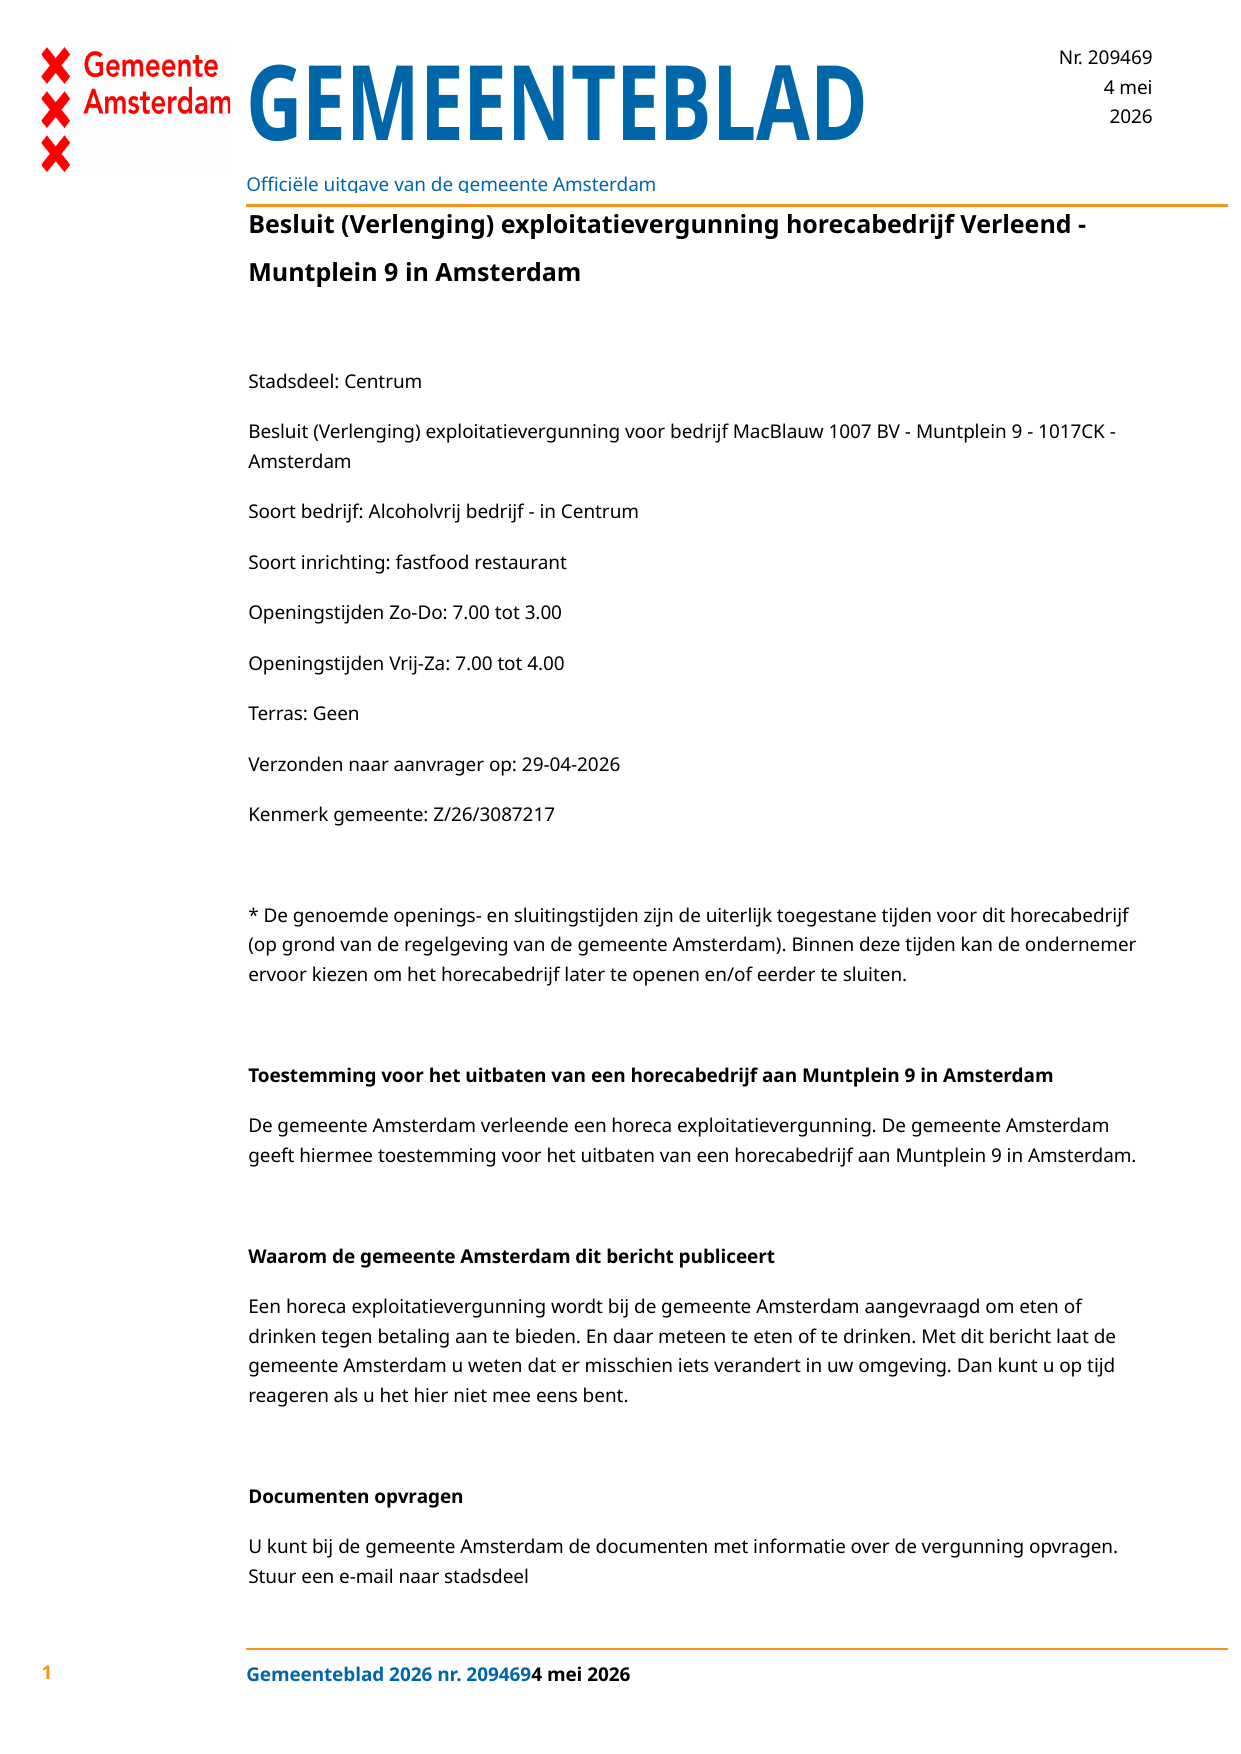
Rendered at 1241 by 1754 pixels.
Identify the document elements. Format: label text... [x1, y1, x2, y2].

text * De genoemde openings- en sluitingstijden zijn de uiterlijk toegestane tijden voor dit horecabedrijf (op grond van de regelgeving van de gemeente Amsterdam). Binnen deze tijden kan de ondernemer ervoor kiezen om het horecabedrijf later te openen en/of eerder te sluiten. [248, 902, 1152, 987]
text Waarom de gemeente Amsterdam dit bericht publiceert [248, 1243, 1152, 1269]
text Kenmerk gemeente: Z/26/3087217 [248, 801, 1152, 827]
text Stadsdeel: Centrum [248, 368, 1152, 394]
text Besluit (Verlenging) exploitatievergunning horecabedrijf Verleend - Muntplein 9 in Amsterdam [248, 207, 1152, 288]
text U kunt bij de gemeente Amsterdam de documenten met informatie over de vergunning opvragen. Stuur een e-mail naar stadsdeel [248, 1533, 1152, 1589]
text Openingstijden Vrij-Za: 7.00 tot 4.00 [248, 650, 1152, 676]
text Besluit (Verlenging) exploitatievergunning voor bedrijf MacBlauw 1007 BV - Muntplein 9 - 1017CK - Amsterdam [248, 419, 1152, 474]
text Een horeca exploitatievergunning wordt bij de gemeente Amsterdam aangevraagd om eten of drinken tegen betaling aan te bieden. En daar meteen te eten of te drinken. Met dit bericht laat de gemeente Amsterdam u weten dat er misschien iets verandert in uw omgeving. Dan kunt u op tijd reageren als u het hier niet mee eens bent. [248, 1293, 1152, 1408]
text Terras: Geen [248, 700, 1152, 726]
text De gemeente Amsterdam verleende een horeca exploitatievergunning. De gemeente Amsterdam geeft hiermee toestemming voor het uitbaten van een horecabedrijf aan Muntplein 9 in Amsterdam. [248, 1112, 1152, 1168]
text Soort bedrijf: Alcoholvrij bedrijf - in Centrum [248, 499, 1152, 524]
text Verzonden naar aanvrager op: 29-04-2026 [248, 751, 1152, 777]
text Documenten opvragen [248, 1483, 1152, 1509]
picture [41, 47, 231, 172]
text Soort inrichting: fastfood restaurant [248, 549, 1152, 575]
text Toestemming voor het uitbaten van een horecabedrijf aan Muntplein 9 in Amsterdam [248, 1062, 1152, 1088]
text Openingstijden Zo-Do: 7.00 tot 3.00 [248, 599, 1152, 625]
